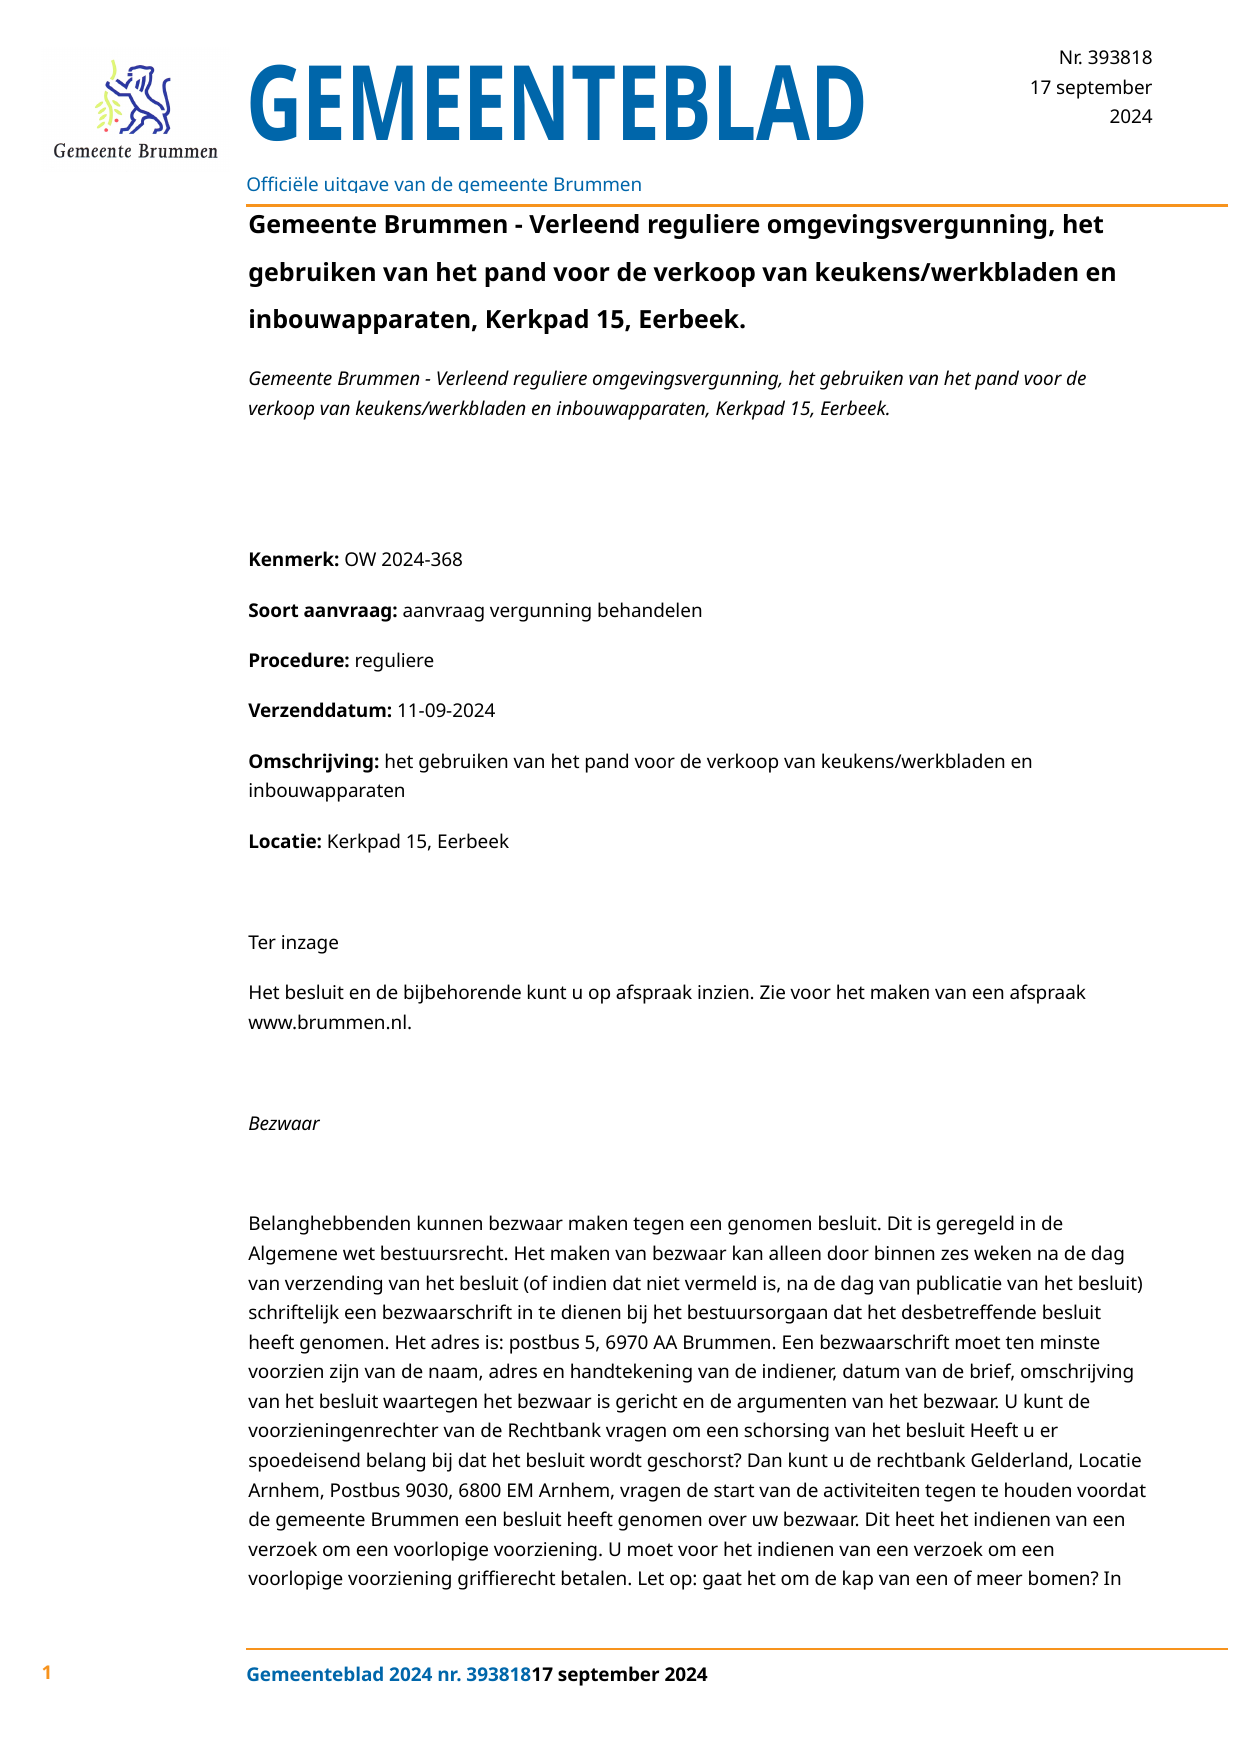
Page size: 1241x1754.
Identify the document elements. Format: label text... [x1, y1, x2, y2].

text Het besluit en de bijbehorende kunt u op afspraak inzien. Zie voor het maken van een afspraak www.brummen.nl. [248, 979, 1152, 1034]
text Gemeente Brummen - Verleend reguliere omgevingsvergunning, het gebruiken van het pand voor de verkoop van keukens/werkbladen en inbouwapparaten, Kerkpad 15, Eerbeek. [248, 207, 1152, 336]
text Bezwaar [248, 1110, 1152, 1135]
text Omschrijving: het gebruiken van het pand voor de verkoop van keukens/werkbladen en inbouwapparaten [248, 748, 1152, 803]
text Gemeente Brummen - Verleend reguliere omgevingsvergunning, het gebruiken van het pand voor de verkoop van keukens/werkbladen en inbouwapparaten, Kerkpad 15, Eerbeek. [248, 366, 1152, 421]
text Procedure: reguliere [248, 647, 1152, 673]
text Verzenddatum: 11-09-2024 [248, 698, 1152, 723]
text Kenmerk: OW 2024-368 [248, 546, 1152, 572]
text Locatie: Kerkpad 15, Eerbeek [248, 828, 1152, 854]
text Soort aanvraag: aanvraag vergunning behandelen [248, 597, 1152, 622]
text Belanghebbenden kunnen bezwaar maken tegen een genomen besluit. Dit is geregeld in de Algemene wet bestuursrecht. Het maken van bezwaar kan alleen door binnen zes weken na de dag van verzending van het besluit (of indien dat niet vermeld is, na de dag van publicatie van het besluit) schriftelijk een bezwaarschrift in te dienen bij het bestuursorgaan dat het desbetreffende besluit heeft genomen. Het adres is: postbus 5, 6970 AA Brummen. Een bezwaarschrift moet ten minste voorzien zijn van de naam, adres en handtekening van de indiener, datum van de brief, omschrijving van het besluit waartegen het bezwaar is gericht en de argumenten van het bezwaar. U kunt de voorzieningenrechter van de Rechtbank vragen om een schorsing van het besluit Heeft u er spoedeisend belang bij dat het besluit wordt geschorst? Dan kunt u de rechtbank Gelderland, Locatie Arnhem, Postbus 9030, 6800 EM Arnhem, vragen de start van de activiteiten tegen te houden voordat de gemeente Brummen een besluit heeft genomen over uw bezwaar. Dit heet het indienen van een verzoek om een voorlopige voorziening. U moet voor het indienen van een verzoek om een voorlopige voorziening griffierecht betalen. Let op: gaat het om de kap van een of meer bomen? In [248, 1211, 1152, 1591]
picture [41, 47, 231, 172]
text Ter inzage [248, 929, 1152, 954]
